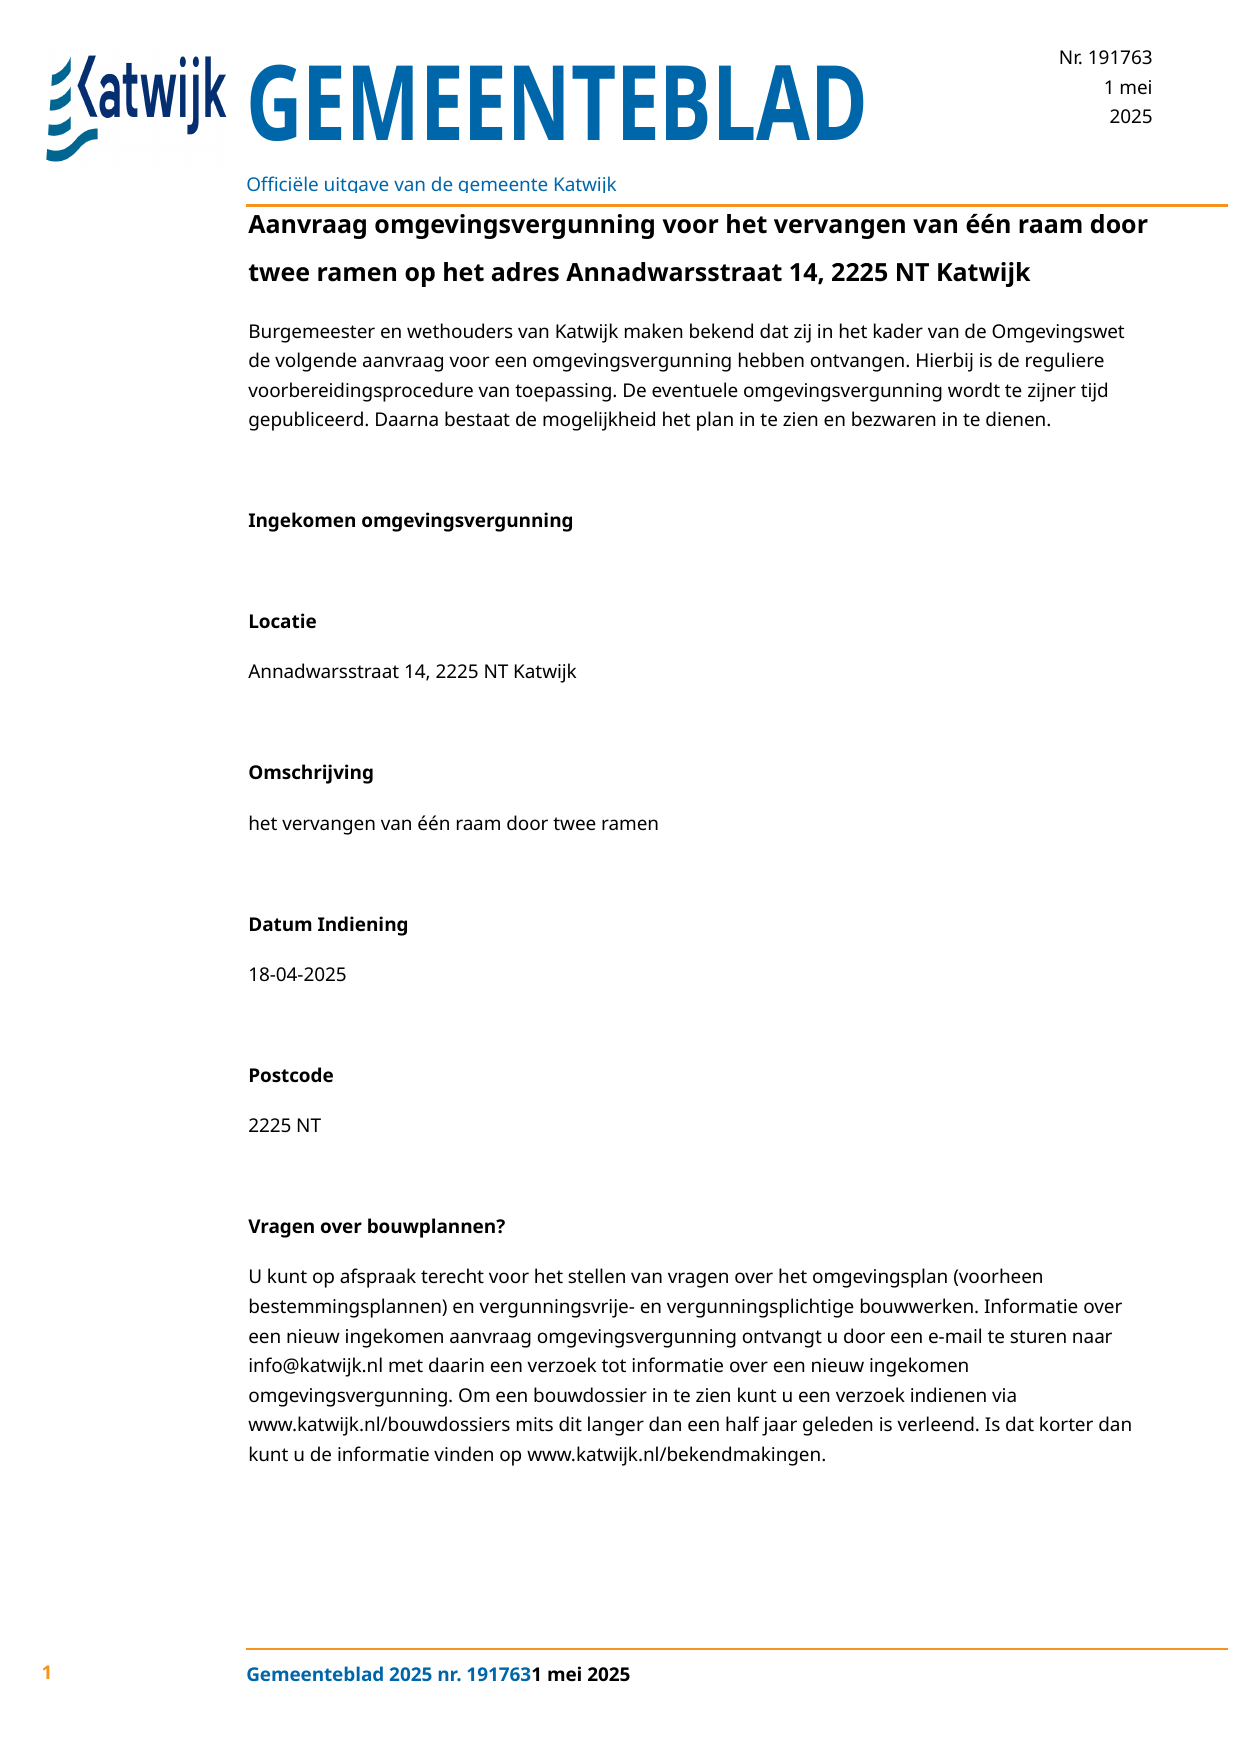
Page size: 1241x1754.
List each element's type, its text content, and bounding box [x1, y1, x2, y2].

text 18-04-2025 [248, 961, 1152, 987]
text 2225 NT [248, 1112, 1152, 1138]
text Datum Indiening [248, 911, 1152, 937]
text Ingekomen omgevingsvergunning [248, 507, 1152, 533]
text Aanvraag omgevingsvergunning voor het vervangen van één raam door twee ramen op het adres Annadwarsstraat 14, 2225 NT Katwijk [248, 207, 1152, 288]
text Omschrijving [248, 759, 1152, 785]
text Annadwarsstraat 14, 2225 NT Katwijk [248, 659, 1152, 684]
text U kunt op afspraak terecht voor het stellen van vragen over het omgevingsplan (voorheen bestemmingsplannen) en vergunningsvrije- en vergunningsplichtige bouwwerken. Informatie over een nieuw ingekomen aanvraag omgevingsvergunning ontvangt u door een e-mail te sturen naar info@katwijk.nl met daarin een verzoek tot informatie over een nieuw ingekomen omgevingsvergunning. Om een bouwdossier in te zien kunt u een verzoek indienen via www.katwijk.nl/bouwdossiers mits dit langer dan een half jaar geleden is verleend. Is dat korter dan kunt u de informatie vinden op www.katwijk.nl/bekendmakingen. [248, 1264, 1152, 1467]
picture [41, 47, 231, 172]
text het vervangen van één raam door twee ramen [248, 810, 1152, 836]
text Locatie [248, 608, 1152, 634]
text Burgemeester en wethouders van Katwijk maken bekend dat zij in het kader van de Omgevingswet de volgende aanvraag voor een omgevingsvergunning hebben ontvangen. Hierbij is de reguliere voorbereidingsprocedure van toepassing. De eventuele omgevingsvergunning wordt te zijner tijd gepubliceerd. Daarna bestaat de mogelijkheid het plan in te zien en bezwaren in te dienen. [248, 318, 1152, 432]
text Postcode [248, 1062, 1152, 1088]
text Vragen over bouwplannen? [248, 1213, 1152, 1239]
